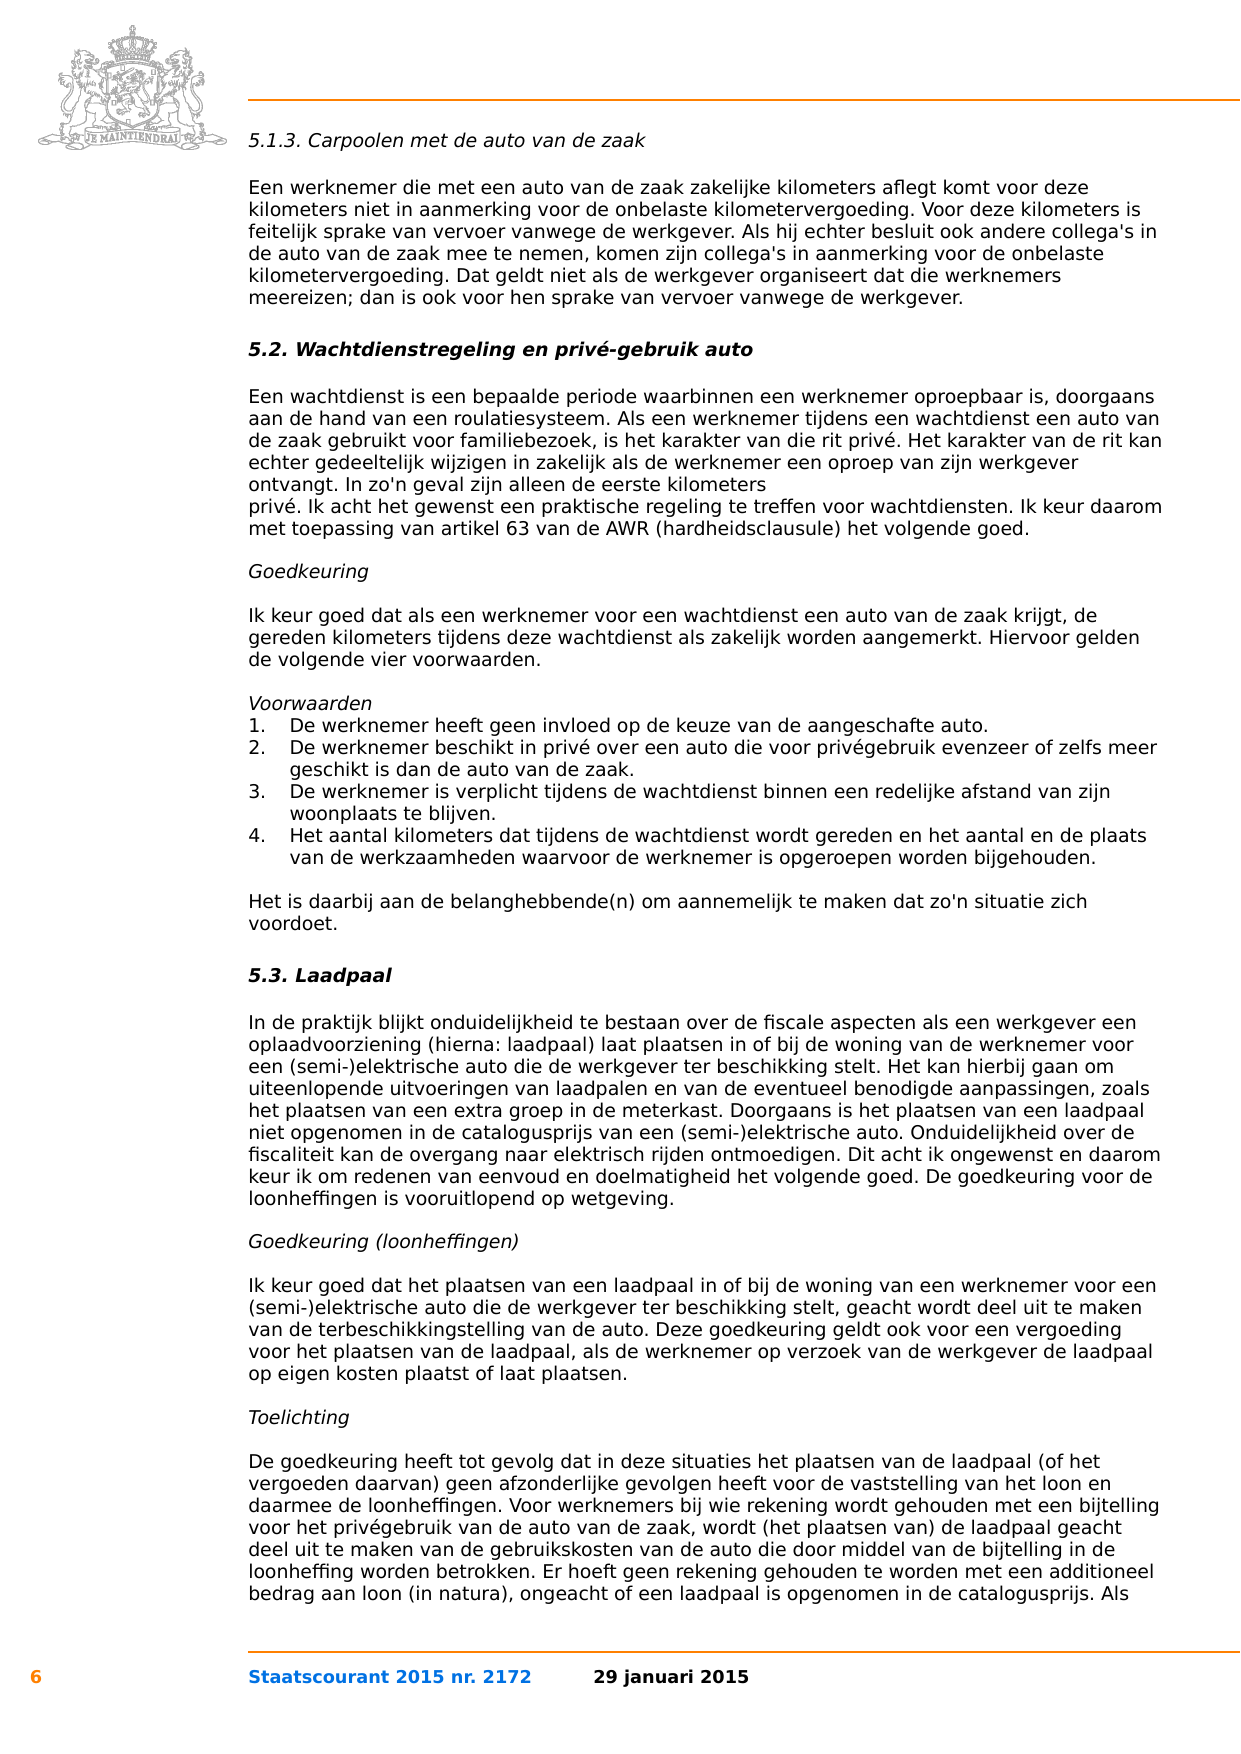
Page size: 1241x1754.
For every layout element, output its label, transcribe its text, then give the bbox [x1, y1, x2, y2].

text De goedkeuring heeft tot gevolg dat in deze situaties het plaatsen van de laadpaal (of het vergoeden daarvan) geen afzonderlijke gevolgen heeft voor de vaststelling van het loon en daarmee de loonheffingen. Voor werknemers bij wie rekening wordt gehouden met een bijtelling voor het privégebruik van de auto van de zaak, wordt (het plaatsen van) de laadpaal geacht deel uit te maken van de gebruikskosten van de auto die door middel van de bijtelling in de loonheffing worden betrokken. Er hoeft geen rekening gehouden te worden met een additioneel bedrag aan loon (in natura), ongeacht of een laadpaal is opgenomen in de catalogusprijs. Als [248, 1451, 1163, 1605]
subtitle Goedkeuring (loonheffingen) [248, 1231, 1163, 1253]
picture [38, 25, 227, 150]
text Ik keur goed dat als een werknemer voor een wachtdienst een auto van de zaak krijgt, de gereden kilometers tijdens deze wachtdienst als zakelijk worden aangemerkt. Hiervoor gelden de volgende vier voorwaarden. [248, 605, 1163, 671]
subtitle Goedkeuring [248, 561, 1163, 583]
subtitle 5.2. Wachtdienstregeling en privé-gebruik auto [248, 339, 1163, 361]
text 3. De werknemer is verplicht tijdens de wachtdienst binnen een redelijke afstand van zijn woonplaats te blijven. [248, 781, 1163, 825]
subtitle Voorwaarden [248, 693, 1163, 715]
text Ik keur goed dat het plaatsen van een laadpaal in of bij de woning van een werknemer voor een (semi-)elektrische auto die de werkgever ter beschikking stelt, geacht wordt deel uit te maken van de terbeschikkingstelling van de auto. Deze goedkeuring geldt ook voor een vergoeding voor het plaatsen van de laadpaal, als de werknemer op verzoek van de werkgever de laadpaal op eigen kosten plaatst of laat plaatsen. [248, 1275, 1163, 1385]
text Een werknemer die met een auto van de zaak zakelijke kilometers aflegt komt voor deze kilometers niet in aanmerking voor de onbelaste kilometervergoeding. Voor deze kilometers is feitelijk sprake van vervoer vanwege de werkgever. Als hij echter besluit ook andere collega's in de auto van de zaak mee te nemen, komen zijn collega's in aanmerking voor de onbelaste kilometervergoeding. Dat geldt niet als de werkgever organiseert dat die werknemers meereizen; dan is ook voor hen sprake van vervoer vanwege de werkgever. [248, 177, 1163, 309]
text 4. Het aantal kilometers dat tijdens de wachtdienst wordt gereden en het aantal en de plaats van de werkzaamheden waarvoor de werknemer is opgeroepen worden bijgehouden. [248, 825, 1163, 869]
text 1. De werknemer heeft geen invloed op de keuze van de aangeschafte auto. [248, 715, 1163, 737]
text 2. De werknemer beschikt in privé over een auto die voor privégebruik evenzeer of zelfs meer geschikt is dan de auto van de zaak. [248, 737, 1163, 781]
text Een wachtdienst is een bepaalde periode waarbinnen een werknemer oproepbaar is, doorgaans aan de hand van een roulatiesysteem. Als een werknemer tijdens een wachtdienst een auto van de zaak gebruikt voor familiebezoek, is het karakter van die rit privé. Het karakter van de rit kan echter gedeeltelijk wijzigen in zakelijk als de werknemer een oproep van zijn werkgever ontvangt. In zo'n geval zijn alleen de eerste kilometers [248, 386, 1163, 496]
subtitle 5.3. Laadpaal [248, 965, 1163, 987]
text In de praktijk blijkt onduidelijkheid te bestaan over de fiscale aspecten als een werkgever een oplaadvoorziening (hierna: laadpaal) laat plaatsen in of bij de woning van de werknemer voor een (semi-)elektrische auto die de werkgever ter beschikking stelt. Het kan hierbij gaan om uiteenlopende uitvoeringen van laadpalen en van de eventueel benodigde aanpassingen, zoals het plaatsen van een extra groep in de meterkast. Doorgaans is het plaatsen van een laadpaal niet opgenomen in de catalogusprijs van een (semi-)elektrische auto. Onduidelijkheid over de fiscaliteit kan de overgang naar elektrisch rijden ontmoedigen. Dit acht ik ongewenst en daarom keur ik om redenen van eenvoud en doelmatigheid het volgende goed. De goedkeuring voor de loonheffingen is vooruitlopend op wetgeving. [248, 1012, 1163, 1209]
subtitle Toelichting [248, 1407, 1163, 1429]
text privé. Ik acht het gewenst een praktische regeling te treffen voor wachtdiensten. Ik keur daarom met toepassing van artikel 63 van de AWR (hardheidsclausule) het volgende goed. [248, 496, 1163, 539]
subtitle 5.1.3. Carpoolen met de auto van de zaak [248, 130, 1163, 152]
text Het is daarbij aan de belanghebbende(n) om aannemelijk te maken dat zo'n situatie zich voordoet. [248, 891, 1163, 935]
